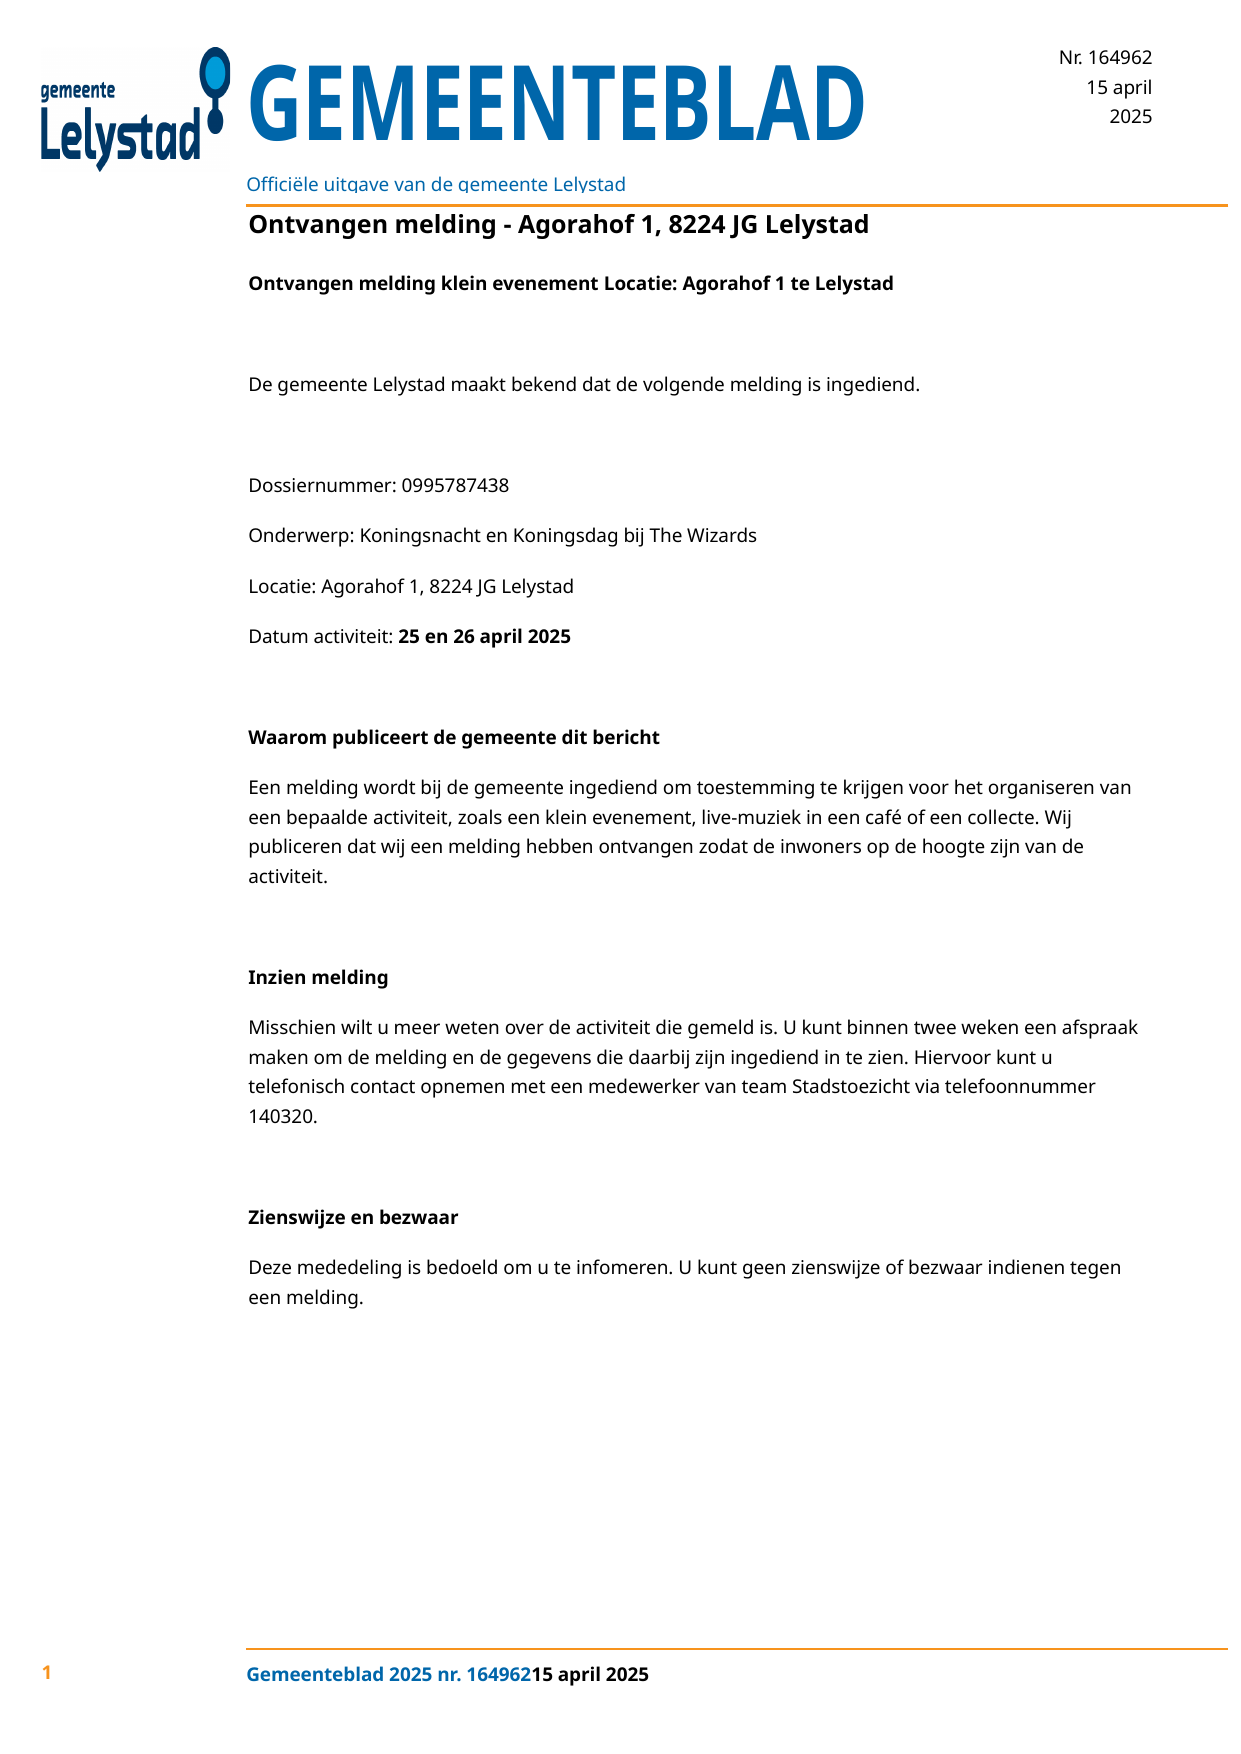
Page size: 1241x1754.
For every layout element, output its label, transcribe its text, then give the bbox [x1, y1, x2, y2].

text Onderwerp: Koningsnacht en Koningsdag bij The Wizards [248, 522, 1152, 548]
text Ontvangen melding klein evenement Locatie: Agorahof 1 te Lelystad [248, 270, 1152, 296]
text Datum activiteit: 25 en 26 april 2025 [248, 623, 1152, 649]
text Dossiernummer: 0995787438 [248, 472, 1152, 498]
text Locatie: Agorahof 1, 8224 JG Lelystad [248, 573, 1152, 598]
text Deze mededeling is bedoeld om u te infomeren. U kunt geen zienswijze of bezwaar indienen tegen een melding. [248, 1254, 1152, 1310]
text Misschien wilt u meer weten over de activiteit die gemeld is. U kunt binnen twee weken een afspraak maken om de melding en de gegevens die daarbij zijn ingediend in te zien. Hiervoor kunt u telefonisch contact opnemen met een medewerker van team Stadstoezicht via telefoonnummer 140320. [248, 1014, 1152, 1129]
picture [41, 47, 231, 172]
text Inzien melding [248, 964, 1152, 990]
text Zienswijze en bezwaar [248, 1204, 1152, 1230]
text De gemeente Lelystad maakt bekend dat de volgende melding is ingediend. [248, 371, 1152, 397]
text Ontvangen melding - Agorahof 1, 8224 JG Lelystad [248, 207, 1152, 241]
text Een melding wordt bij de gemeente ingediend om toestemming te krijgen voor het organiseren van een bepaalde activiteit, zoals een klein evenement, live-muziek in een café of een collecte. Wij publiceren dat wij een melding hebben ontvangen zodat de inwoners op de hoogte zijn van de activiteit. [248, 774, 1152, 889]
text Waarom publiceert de gemeente dit bericht [248, 724, 1152, 750]
